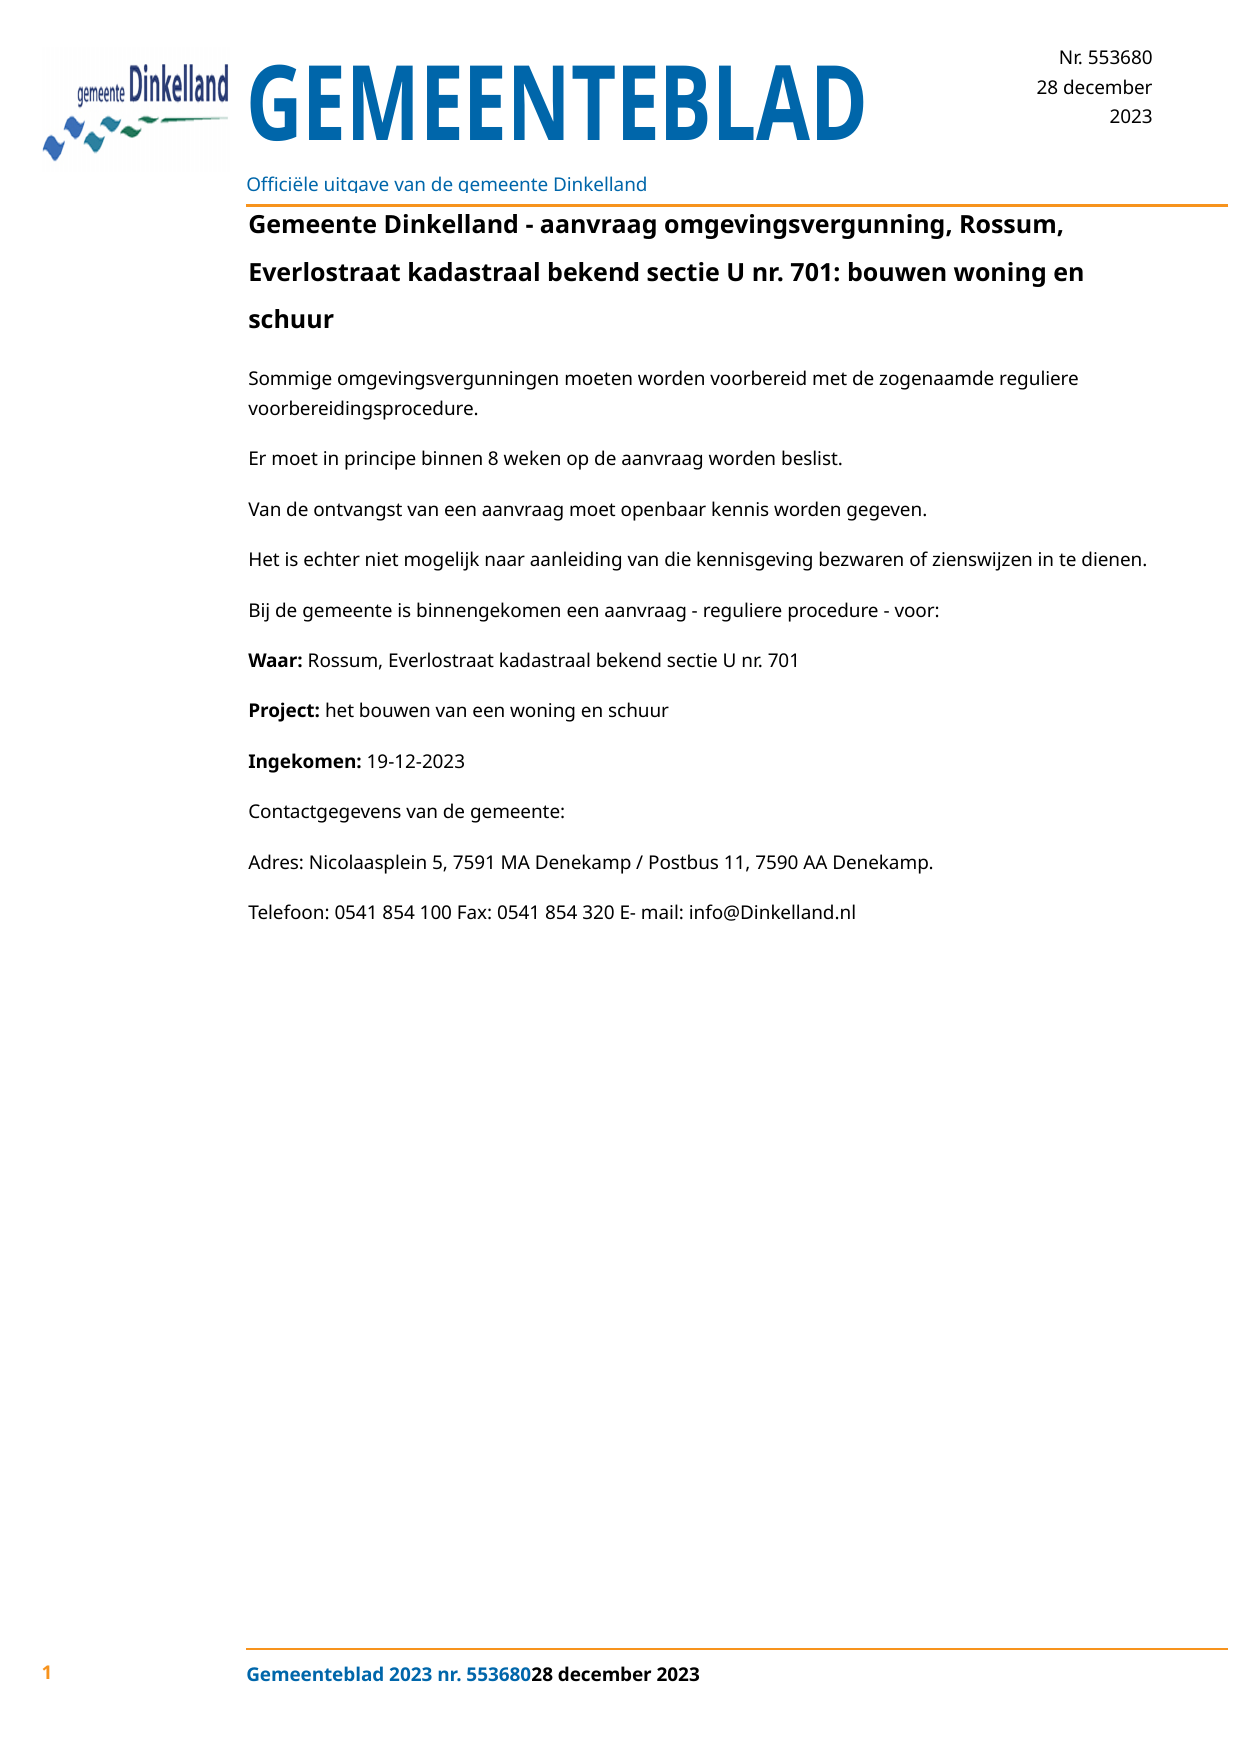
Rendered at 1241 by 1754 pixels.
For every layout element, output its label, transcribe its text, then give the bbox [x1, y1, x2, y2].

picture [41, 47, 231, 172]
text Er moet in principe binnen 8 weken op de aanvraag worden beslist. [248, 446, 1152, 471]
text Waar: Rossum, Everlostraat kadastraal bekend sectie U nr. 701 [248, 647, 1152, 673]
text Van de ontvangst van een aanvraag moet openbaar kennis worden gegeven. [248, 496, 1152, 522]
text Sommige omgevingsvergunningen moeten worden voorbereid met de zogenaamde reguliere voorbereidingsprocedure. [248, 366, 1152, 421]
text Bij de gemeente is binnengekomen een aanvraag - reguliere procedure - voor: [248, 597, 1152, 622]
text Project: het bouwen van een woning en schuur [248, 698, 1152, 723]
text Ingekomen: 19-12-2023 [248, 748, 1152, 774]
text Contactgegevens van de gemeente: [248, 798, 1152, 824]
text Gemeente Dinkelland - aanvraag omgevingsvergunning, Rossum, Everlostraat kadastraal bekend sectie U nr. 701: bouwen woning en schuur [248, 207, 1152, 336]
text Het is echter niet mogelijk naar aanleiding van die kennisgeving bezwaren of zienswijzen in te dienen. [248, 546, 1152, 572]
text Telefoon: 0541 854 100 Fax: 0541 854 320 E- mail: info@Dinkelland.nl [248, 899, 1152, 925]
text Adres: Nicolaasplein 5, 7591 MA Denekamp / Postbus 11, 7590 AA Denekamp. [248, 849, 1152, 874]
